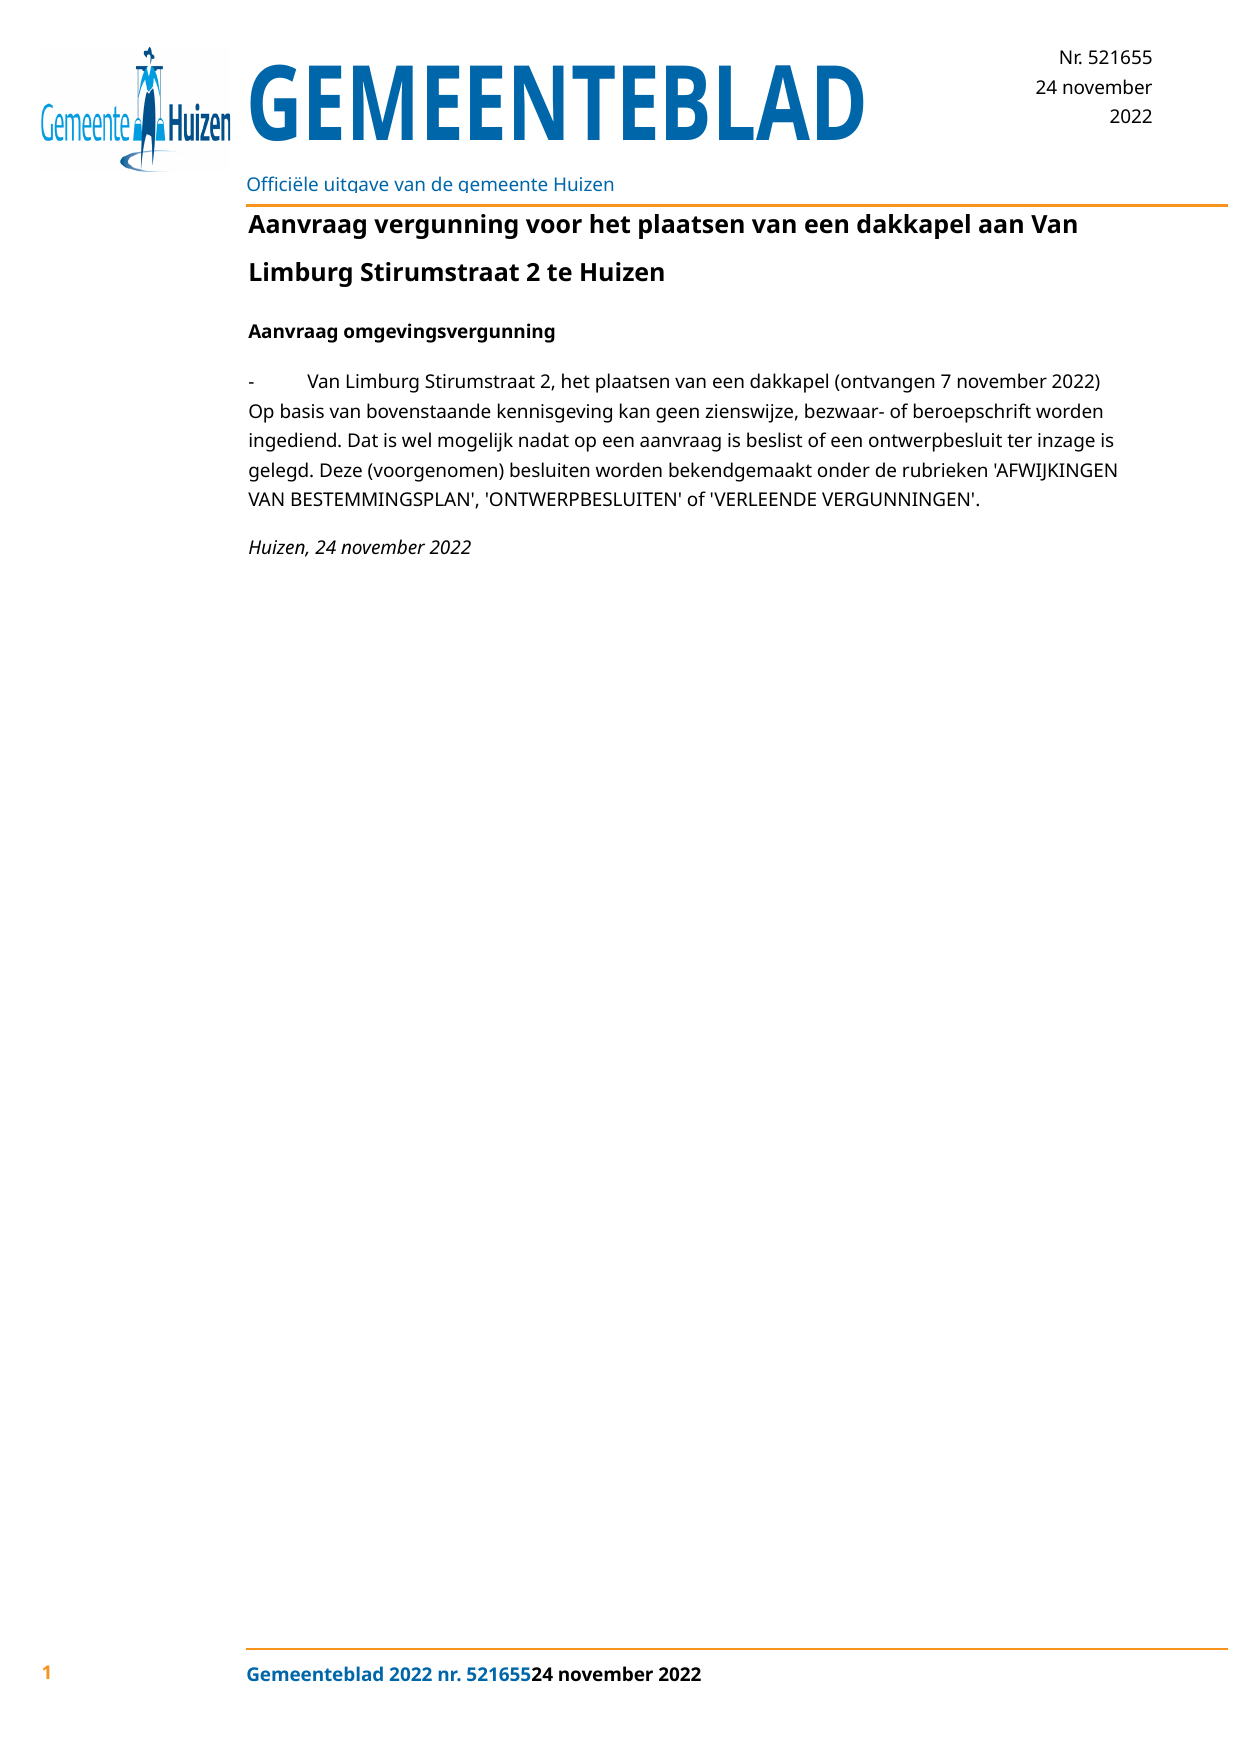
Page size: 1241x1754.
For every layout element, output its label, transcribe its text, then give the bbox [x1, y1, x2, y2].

text Aanvraag vergunning voor het plaatsen van een dakkapel aan Van Limburg Stirumstraat 2 te Huizen [248, 207, 1152, 288]
text Aanvraag omgevingsvergunning [248, 318, 1152, 344]
list Van Limburg Stirumstraat 2, het plaatsen van een dakkapel (ontvangen 7 november 2022) [248, 368, 1152, 394]
text Op basis van bovenstaande kennisgeving kan geen zienswijze, bezwaar- of beroepschrift worden ingediend. Dat is wel mogelijk nadat op een aanvraag is beslist of een ontwerpbesluit ter inzage is gelegd. Deze (voorgenomen) besluiten worden bekendgemaakt onder de rubrieken 'AFWIJKINGEN VAN BESTEMMINGSPLAN', 'ONTWERPBESLUITEN' of 'VERLEENDE VERGUNNINGEN'. [248, 398, 1152, 512]
text Huizen, 24 november 2022 [248, 534, 1152, 560]
picture [41, 47, 231, 172]
